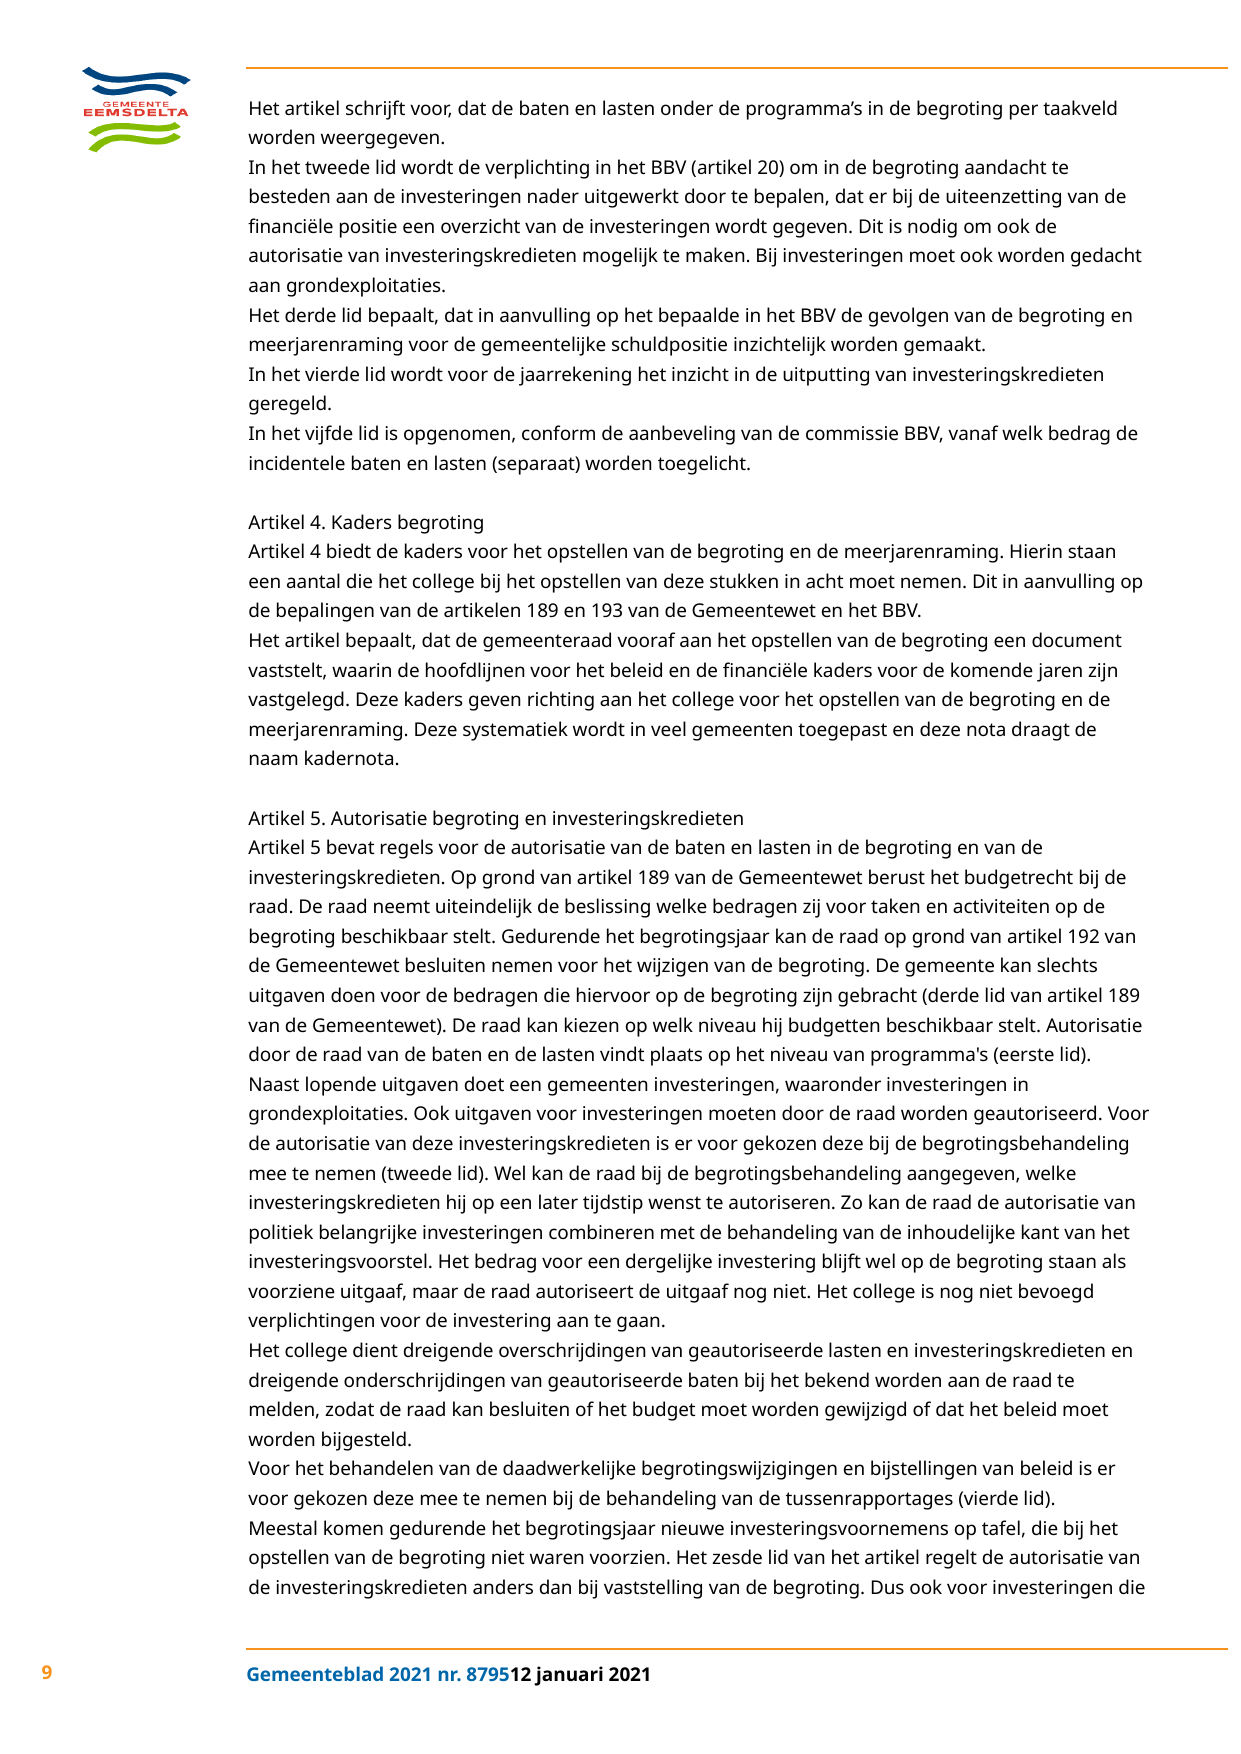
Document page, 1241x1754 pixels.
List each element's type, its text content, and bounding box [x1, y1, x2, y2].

text In het vijfde lid is opgenomen, conform de aanbeveling van de commissie BBV, vanaf welk bedrag de incidentele baten en lasten (separaat) worden toegelicht. [248, 420, 1152, 476]
text In het vierde lid wordt voor de jaarrekening het inzicht in de uitputting van investeringskredieten geregeld. [248, 361, 1152, 416]
text Het artikel bepaalt, dat de gemeenteraad vooraf aan het opstellen van de begroting een document vaststelt, waarin de hoofdlijnen voor het beleid en de financiële kaders voor de komende jaren zijn vastgelegd. Deze kaders geven richting aan het college voor het opstellen van de begroting en de meerjarenraming. Deze systematiek wordt in veel gemeenten toegepast en deze nota draagt de naam kadernota. [248, 627, 1152, 771]
text Meestal komen gedurende het begrotingsjaar nieuwe investeringsvoornemens op tafel, die bij het opstellen van de begroting niet waren voorzien. Het zesde lid van het artikel regelt de autorisatie van de investeringskredieten anders dan bij vaststelling van de begroting. Dus ook voor investeringen die [248, 1515, 1152, 1600]
text Het artikel schrijft voor, dat de baten en lasten onder de programma’s in de begroting per taakveld worden weergegeven. [248, 95, 1152, 150]
text Artikel 4. Kaders begroting [248, 509, 1152, 535]
text In het tweede lid wordt de verplichting in het BBV (artikel 20) om in de begroting aandacht te besteden aan de investeringen nader uitgewerkt door te bepalen, dat er bij de uiteenzetting van de financiële positie een overzicht van de investeringen wordt gegeven. Dit is nodig om ook de autorisatie van investeringskredieten mogelijk te maken. Bij investeringen moet ook worden gedacht aan grondexploitaties. [248, 154, 1152, 298]
text Voor het behandelen van de daadwerkelijke begrotingswijzigingen en bijstellingen van beleid is er voor gekozen deze mee te nemen bij de behandeling van de tussenrapportages (vierde lid). [248, 1456, 1152, 1511]
text Artikel 5 bevat regels voor de autorisatie van de baten en lasten in de begroting en van de investeringskredieten. Op grond van artikel 189 van de Gemeentewet berust het budgetrecht bij de raad. De raad neemt uiteindelijk de beslissing welke bedragen zij voor taken en activiteiten op de begroting beschikbaar stelt. Gedurende het begrotingsjaar kan de raad op grond van artikel 192 van de Gemeentewet besluiten nemen voor het wijzigen van de begroting. De gemeente kan slechts uitgaven doen voor de bedragen die hiervoor op de begroting zijn gebracht (derde lid van artikel 189 van de Gemeentewet). De raad kan kiezen op welk niveau hij budgetten beschikbaar stelt. Autorisatie door de raad van de baten en de lasten vindt plaats op het niveau van programma's (eerste lid). [248, 834, 1152, 1067]
text Artikel 5. Autorisatie begroting en investeringskredieten [248, 805, 1152, 831]
text Het college dient dreigende overschrijdingen van geautoriseerde lasten en investeringskredieten en dreigende onderschrijdingen van geautoriseerde baten bij het bekend worden aan de raad te melden, zodat de raad kan besluiten of het budget moet worden gewijzigd of dat het beleid moet worden bijgesteld. [248, 1337, 1152, 1452]
picture [41, 47, 231, 172]
text Naast lopende uitgaven doet een gemeenten investeringen, waaronder investeringen in grondexploitaties. Ook uitgaven voor investeringen moeten door de raad worden geautoriseerd. Voor de autorisatie van deze investeringskredieten is er voor gekozen deze bij de begrotingsbehandeling mee te nemen (tweede lid). Wel kan de raad bij de begrotingsbehandeling aangegeven, welke investeringskredieten hij op een later tijdstip wenst te autoriseren. Zo kan de raad de autorisatie van politiek belangrijke investeringen combineren met de behandeling van de inhoudelijke kant van het investeringsvoorstel. Het bedrag voor een dergelijke investering blijft wel op de begroting staan als voorziene uitgaaf, maar de raad autoriseert de uitgaaf nog niet. Het college is nog niet bevoegd verplichtingen voor de investering aan te gaan. [248, 1071, 1152, 1333]
text Artikel 4 biedt de kaders voor het opstellen van de begroting en de meerjarenraming. Hierin staan een aantal die het college bij het opstellen van deze stukken in acht moet nemen. Dit in aanvulling op de bepalingen van de artikelen 189 en 193 van de Gemeentewet en het BBV. [248, 538, 1152, 623]
text Het derde lid bepaalt, dat in aanvulling op het bepaalde in het BBV de gevolgen van de begroting en meerjarenraming voor de gemeentelijke schuldpositie inzichtelijk worden gemaakt. [248, 302, 1152, 357]
